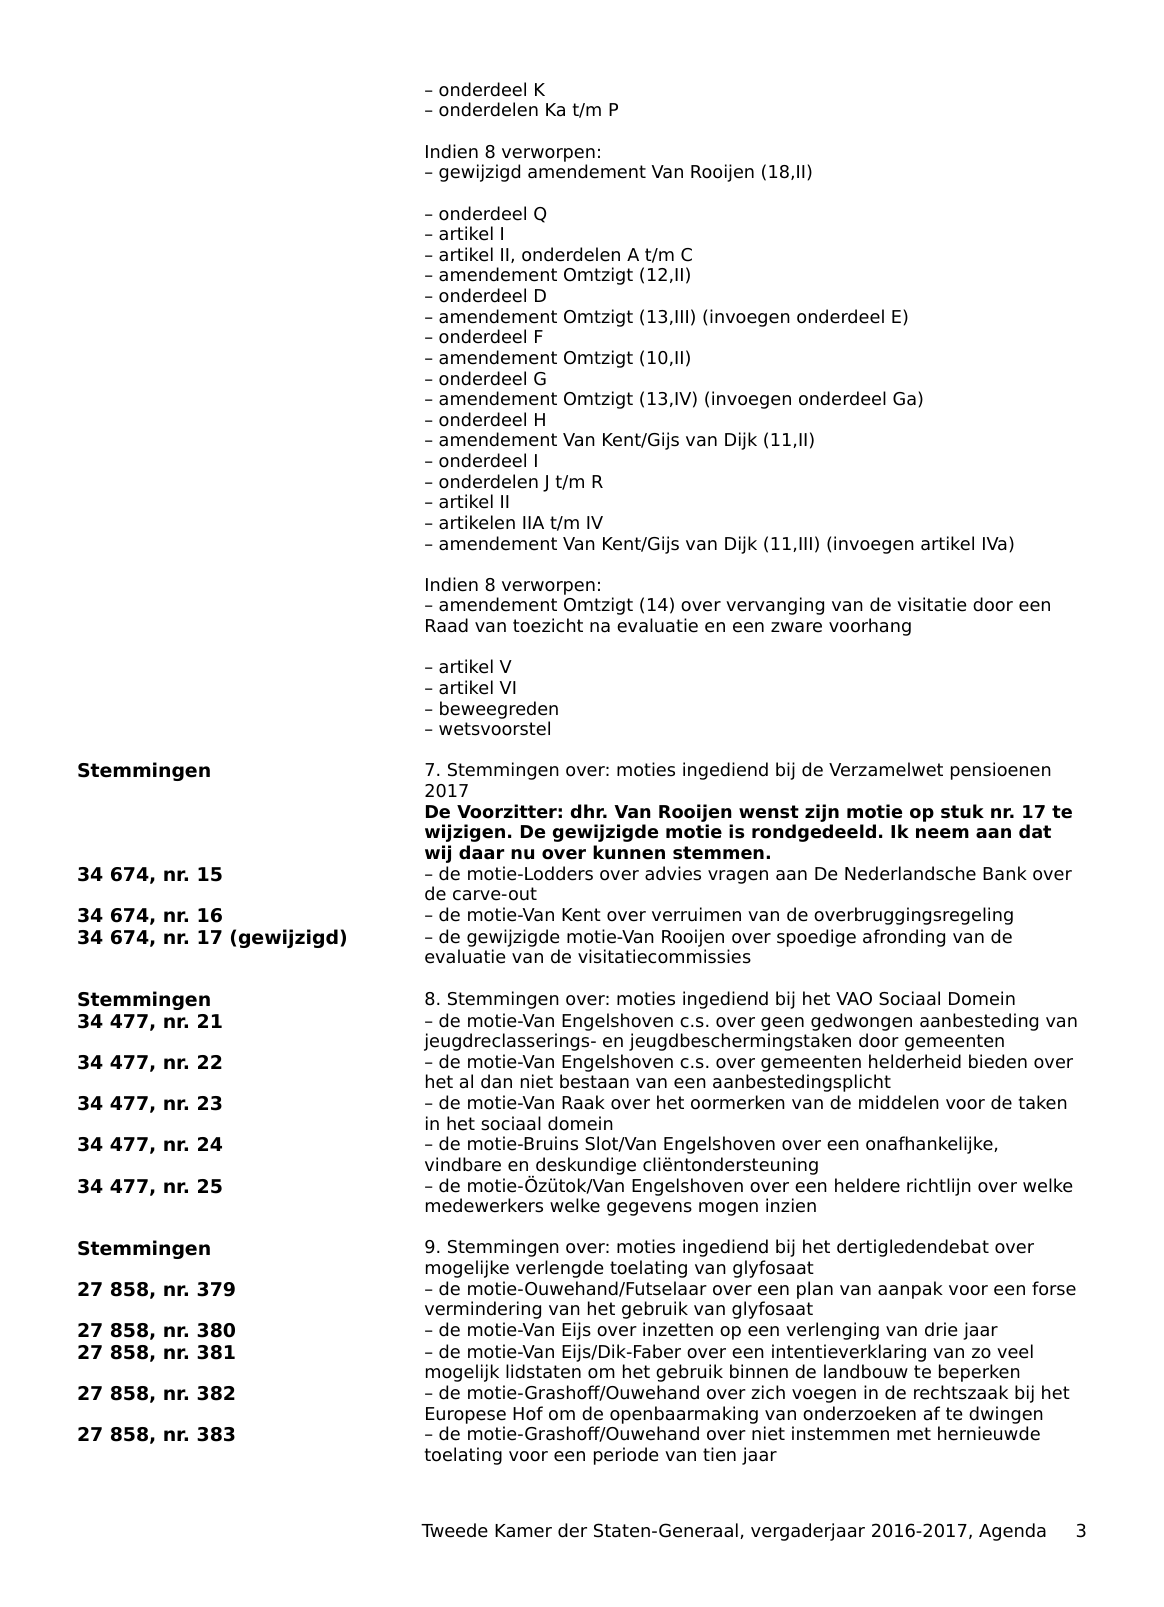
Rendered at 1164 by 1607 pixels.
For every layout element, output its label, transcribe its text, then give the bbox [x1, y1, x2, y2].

table_cell [401, 183, 418, 203]
table_cell [401, 1238, 418, 1279]
table_cell 9. Stemmingen over: moties ingediend bij het dertigledendebat over mogelijke verlengde toelating van glyfosaat [418, 1238, 1087, 1279]
table_cell [77, 183, 401, 203]
table_cell [77, 575, 401, 595]
table_cell – de gewijzigde motie-Van Rooijen over spoedige afronding van de evaluatie van de visitatiecommissies [418, 927, 1087, 968]
table_cell – de motie-Ouwehand/Futselaar over een plan van aanpak voor een forse vermindering van het gebruik van glyfosaat [418, 1279, 1087, 1320]
table_cell 27 858, nr. 381 [77, 1342, 401, 1383]
table_cell [77, 513, 401, 533]
table_cell – artikel VI [418, 678, 1087, 698]
table_cell [77, 265, 401, 286]
table_cell De Voorzitter: dhr. Van Rooijen wenst zijn motie op stuk nr. 17 te wijzigen. De gewijzigde motie is rondgedeeld. Ik neem aan dat wij daar nu over kunnen stemmen. [418, 802, 1087, 863]
table_cell [77, 286, 401, 307]
table_cell [77, 657, 401, 678]
table_cell [401, 637, 418, 657]
table_cell – onderdeel G [418, 369, 1087, 389]
table_cell [401, 472, 418, 492]
table_cell – amendement Omtzigt (14) over vervanging van de visitatie door een Raad van toezicht na evaluatie en een zware voorhang [418, 595, 1087, 637]
table_cell [77, 410, 401, 430]
table_cell [77, 204, 401, 224]
table_cell – de motie-Van Eijs/Dik-Faber over een intentieverklaring van zo veel mogelijk lidstaten om het gebruik binnen de landbouw te beperken [418, 1342, 1087, 1383]
table_cell [401, 80, 418, 100]
table_cell Indien 8 verworpen: [418, 142, 1087, 162]
table_cell [418, 637, 1087, 657]
table_cell [418, 1217, 1087, 1237]
table_cell [418, 968, 1087, 988]
table_cell [401, 595, 418, 637]
table_cell [401, 327, 418, 348]
table_cell [401, 1320, 418, 1342]
table_cell [401, 554, 418, 575]
table_cell [77, 678, 401, 698]
table_cell [401, 1176, 418, 1217]
table_cell [401, 1011, 418, 1052]
table_cell [401, 162, 418, 183]
table_cell [401, 121, 418, 142]
table_cell [418, 183, 1087, 203]
table_cell – de motie-Grashoff/Ouwehand over niet instemmen met hernieuwde toelating voor een periode van tien jaar [418, 1424, 1087, 1466]
table_cell [401, 1052, 418, 1093]
table_cell – amendement Omtzigt (12,II) [418, 265, 1087, 286]
table_cell [77, 307, 401, 327]
table_cell – onderdeel Q [418, 204, 1087, 224]
table_cell [401, 307, 418, 327]
table_cell [77, 327, 401, 348]
table_cell [401, 245, 418, 265]
table_cell 7. Stemmingen over: moties ingediend bij de Verzamelwet pensioenen 2017 [418, 760, 1087, 802]
table_cell – onderdeel I [418, 451, 1087, 472]
table_cell [401, 534, 418, 554]
table_cell – amendement Van Kent/Gijs van Dijk (11,III) (invoegen artikel IVa) [418, 534, 1087, 554]
table_cell [401, 678, 418, 698]
table_cell – onderdeel F [418, 327, 1087, 348]
table_cell [77, 492, 401, 513]
table_cell 34 477, nr. 22 [77, 1052, 401, 1093]
table_cell [77, 369, 401, 389]
table_cell [401, 699, 418, 719]
table_cell – wetsvoorstel [418, 719, 1087, 740]
table_cell [77, 1217, 401, 1237]
table_cell [77, 59, 401, 80]
table_cell [77, 740, 401, 760]
table_cell [401, 410, 418, 430]
table_cell [401, 740, 418, 760]
table_cell [401, 1342, 418, 1383]
table_cell – amendement Omtzigt (10,II) [418, 348, 1087, 368]
table_cell – artikel I [418, 224, 1087, 245]
table_cell [401, 1134, 418, 1176]
table_cell [401, 1279, 418, 1320]
table_cell 34 674, nr. 16 [77, 905, 401, 927]
table_cell 8. Stemmingen over: moties ingediend bij het VAO Sociaal Domein [418, 989, 1087, 1011]
table_cell [401, 492, 418, 513]
table_cell [401, 802, 418, 863]
table_cell – de motie-Özütok/Van Engelshoven over een heldere richtlijn over welke medewerkers welke gegevens mogen inzien [418, 1176, 1087, 1217]
table_cell Stemmingen [77, 989, 401, 1011]
table_cell [401, 348, 418, 368]
table_cell – de motie-Bruins Slot/Van Engelshoven over een onafhankelijke, vindbare en deskundige cliëntondersteuning [418, 1134, 1087, 1176]
table_cell [77, 121, 401, 142]
table_cell [77, 637, 401, 657]
table_cell [77, 245, 401, 265]
table_cell 27 858, nr. 379 [77, 1279, 401, 1320]
table_cell – de motie-Van Eijs over inzetten op een verlenging van drie jaar [418, 1320, 1087, 1342]
table_cell – onderdelen J t/m R [418, 472, 1087, 492]
table_cell [77, 451, 401, 472]
table_cell [77, 100, 401, 121]
table_cell 34 674, nr. 15 [77, 864, 401, 905]
table_cell [401, 204, 418, 224]
table_cell [401, 864, 418, 905]
table_cell [401, 59, 418, 80]
table_cell – artikel II, onderdelen A t/m C [418, 245, 1087, 265]
table_cell [401, 142, 418, 162]
table_cell – onderdeel K [418, 80, 1087, 100]
table_cell [401, 513, 418, 533]
table_cell [418, 740, 1087, 760]
table_cell [401, 224, 418, 245]
table_cell Stemmingen [77, 1238, 401, 1279]
table_cell [77, 472, 401, 492]
table_cell [77, 389, 401, 410]
table_cell [77, 430, 401, 451]
table_cell [401, 1093, 418, 1134]
table_cell [77, 699, 401, 719]
table_cell [401, 905, 418, 927]
table_cell Indien 8 verworpen: [418, 575, 1087, 595]
table_cell [418, 59, 1087, 80]
table_cell – de motie-Lodders over advies vragen aan De Nederlandsche Bank over de carve-out [418, 864, 1087, 905]
table_cell [401, 100, 418, 121]
table_cell 34 477, nr. 23 [77, 1093, 401, 1134]
table_cell [77, 142, 401, 162]
table_cell [77, 802, 401, 863]
table_cell – amendement Van Kent/Gijs van Dijk (11,II) [418, 430, 1087, 451]
table_cell Stemmingen [77, 760, 401, 802]
table_cell [77, 80, 401, 100]
table_cell [77, 224, 401, 245]
table_cell – gewijzigd amendement Van Rooijen (18,II) [418, 162, 1087, 183]
table_cell – onderdeel H [418, 410, 1087, 430]
table_cell [401, 1217, 418, 1237]
table_cell [418, 554, 1087, 575]
table_cell [401, 451, 418, 472]
table_cell [401, 1383, 418, 1424]
table_cell – onderdeel D [418, 286, 1087, 307]
table_cell – onderdelen Ka t/m P [418, 100, 1087, 121]
table_cell – de motie-Van Engelshoven c.s. over gemeenten helderheid bieden over het al dan niet bestaan van een aanbestedingsplicht [418, 1052, 1087, 1093]
table_cell 34 477, nr. 21 [77, 1011, 401, 1052]
table_cell [77, 968, 401, 988]
table_cell – de motie-Van Raak over het oormerken van de middelen voor de taken in het sociaal domein [418, 1093, 1087, 1134]
table_cell [401, 1424, 418, 1466]
table_cell [401, 575, 418, 595]
table_cell [401, 719, 418, 740]
table_cell 34 477, nr. 24 [77, 1134, 401, 1176]
table_cell [77, 719, 401, 740]
table_cell [401, 369, 418, 389]
table_cell 27 858, nr. 380 [77, 1320, 401, 1342]
table_cell [401, 430, 418, 451]
table_cell – de motie-Van Kent over verruimen van de overbruggingsregeling [418, 905, 1087, 927]
table_cell [401, 927, 418, 968]
table_cell [77, 348, 401, 368]
table_cell [401, 968, 418, 988]
table_cell [418, 121, 1087, 142]
table_cell [401, 389, 418, 410]
table_cell [401, 657, 418, 678]
table_cell – amendement Omtzigt (13,IV) (invoegen onderdeel Ga) [418, 389, 1087, 410]
table_cell [401, 265, 418, 286]
table_cell – artikel II [418, 492, 1087, 513]
table_cell [401, 286, 418, 307]
table_cell – artikelen IIA t/m IV [418, 513, 1087, 533]
table_cell [77, 554, 401, 575]
table_cell [401, 989, 418, 1011]
table_cell 27 858, nr. 383 [77, 1424, 401, 1466]
table_cell 34 477, nr. 25 [77, 1176, 401, 1217]
table_cell 27 858, nr. 382 [77, 1383, 401, 1424]
table_cell 34 674, nr. 17 (gewijzigd) [77, 927, 401, 968]
table_cell – de motie-Van Engelshoven c.s. over geen gedwongen aanbesteding van jeugdreclasserings- en jeugdbeschermingstaken door gemeenten [418, 1011, 1087, 1052]
table_cell [77, 534, 401, 554]
table_cell – beweegreden [418, 699, 1087, 719]
table_cell [401, 760, 418, 802]
table_cell – artikel V [418, 657, 1087, 678]
table_cell [77, 162, 401, 183]
table_cell – de motie-Grashoff/Ouwehand over zich voegen in de rechtszaak bij het Europese Hof om de openbaarmaking van onderzoeken af te dwingen [418, 1383, 1087, 1424]
table_cell – amendement Omtzigt (13,III) (invoegen onderdeel E) [418, 307, 1087, 327]
table_cell [77, 595, 401, 637]
